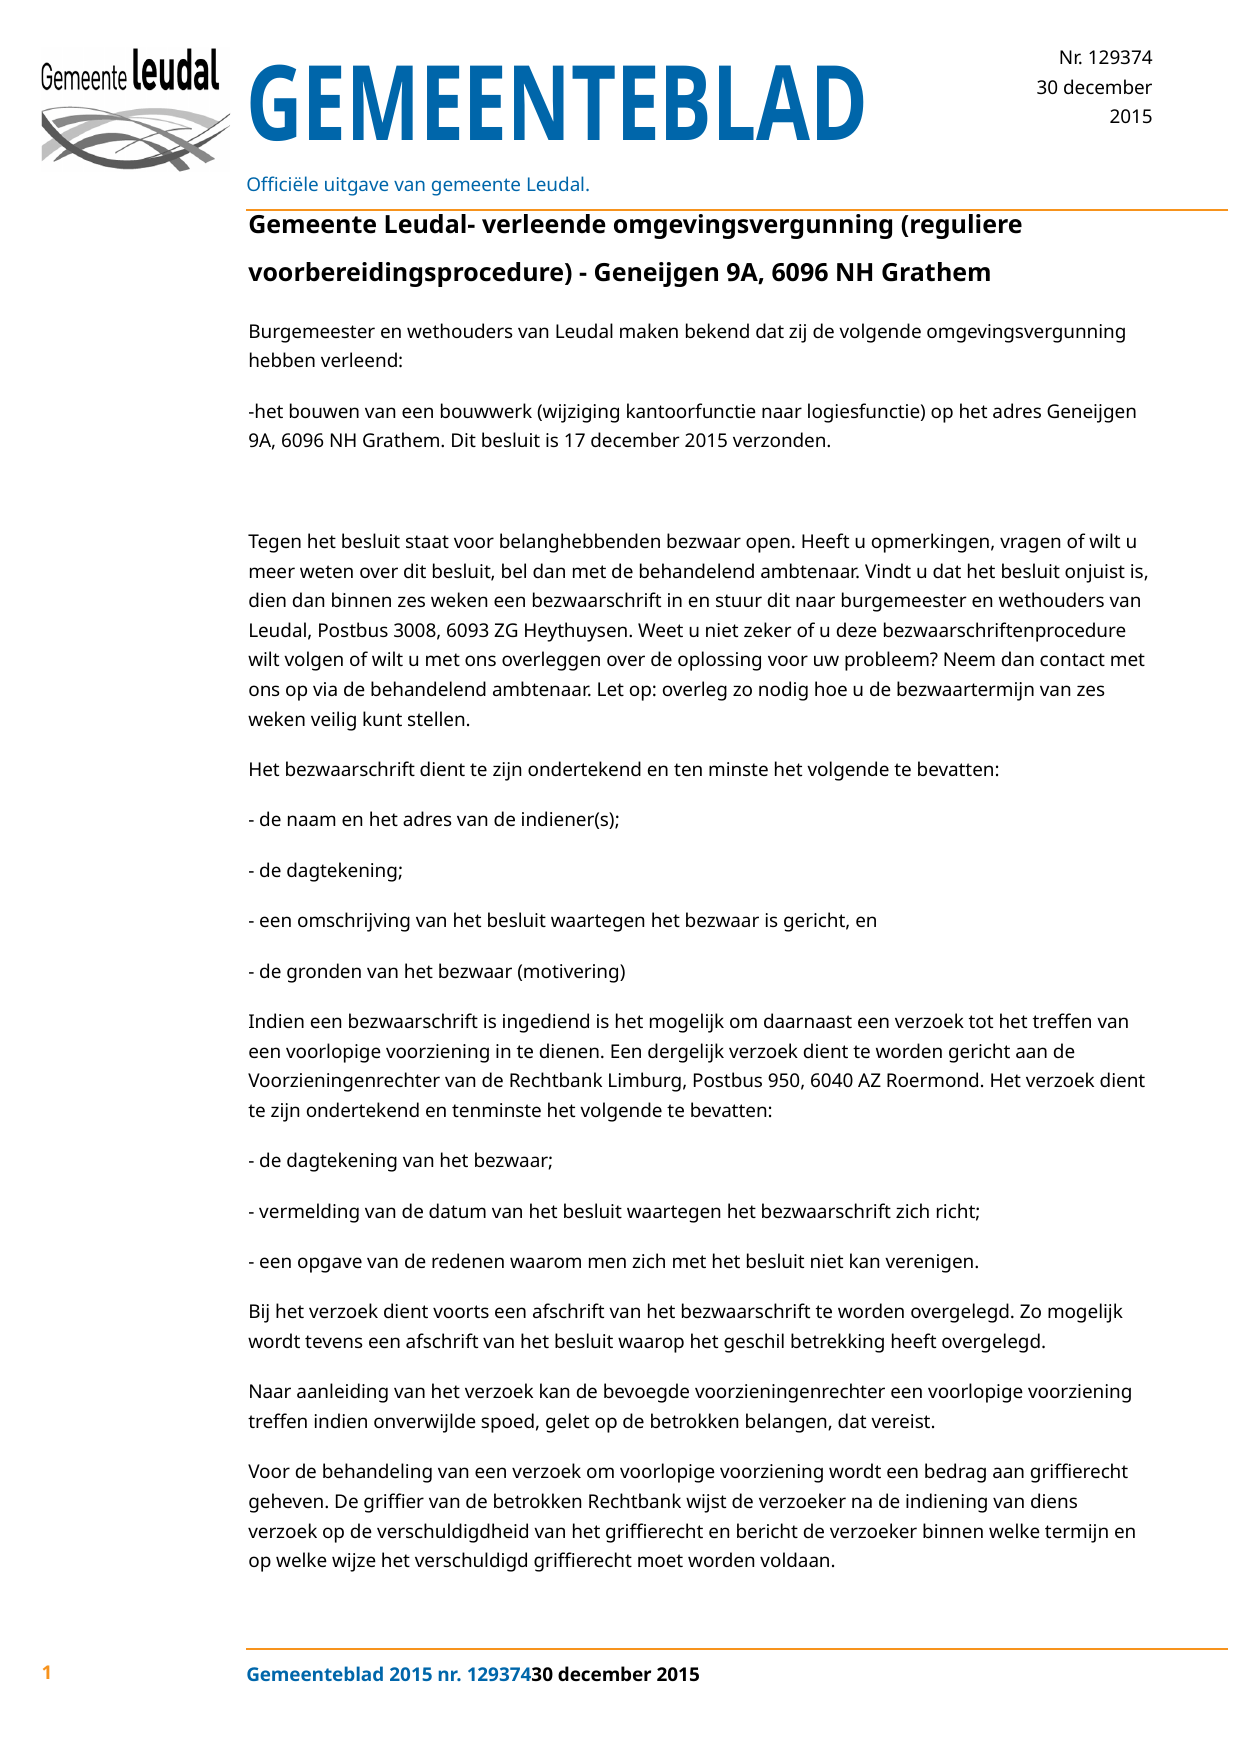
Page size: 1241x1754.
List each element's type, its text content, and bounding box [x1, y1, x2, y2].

text Gemeente Leudal- verleende omgevingsvergunning (reguliere voorbereidingsprocedure) - Geneijgen 9A, 6096 NH Grathem [248, 211, 1152, 288]
text - vermelding van de datum van het besluit waartegen het bezwaarschrift zich richt; [248, 1198, 1152, 1224]
text - een omschrijving van het besluit waartegen het bezwaar is gericht, en [248, 907, 1152, 933]
text Bij het verzoek dient voorts een afschrift van het bezwaarschrift te worden overgelegd. Zo mogelijk wordt tevens een afschrift van het besluit waarop het geschil betrekking heeft overgelegd. [248, 1299, 1152, 1354]
text -het bouwen van een bouwwerk (wijziging kantoorfunctie naar logiesfunctie) op het adres Geneijgen 9A, 6096 NH Grathem. Dit besluit is 17 december 2015 verzonden. [248, 398, 1152, 453]
text - de dagtekening van het bezwaar; [248, 1147, 1152, 1173]
text - een opgave van de redenen waarom men zich met het besluit niet kan verenigen. [248, 1248, 1152, 1274]
text Indien een bezwaarschrift is ingediend is het mogelijk om daarnaast een verzoek tot het treffen van een voorlopige voorziening in te dienen. Een dergelijk verzoek dient te worden gericht aan de Voorzieningenrechter van de Rechtbank Limburg, Postbus 950, 6040 AZ Roermond. Het verzoek dient te zijn ondertekend en tenminste het volgende te bevatten: [248, 1008, 1152, 1123]
text Tegen het besluit staat voor belanghebbenden bezwaar open. Heeft u opmerkingen, vragen of wilt u meer weten over dit besluit, bel dan met de behandelend ambtenaar. Vindt u dat het besluit onjuist is, dien dan binnen zes weken een bezwaarschrift in en stuur dit naar burgemeester en wethouders van Leudal, Postbus 3008, 6093 ZG Heythuysen. Weet u niet zeker of u deze bezwaarschriftenprocedure wilt volgen of wilt u met ons overleggen over de oplossing voor uw probleem? Neem dan contact met ons op via de behandelend ambtenaar. Let op: overleg zo nodig hoe u de bezwaartermijn van zes weken veilig kunt stellen. [248, 528, 1152, 732]
text - de gronden van het bezwaar (motivering) [248, 958, 1152, 984]
picture [41, 47, 231, 172]
text Het bezwaarschrift dient te zijn ondertekend en ten minste het volgende te bevatten: [248, 756, 1152, 782]
text Voor de behandeling van een verzoek om voorlopige voorziening wordt een bedrag aan griffierecht geheven. De griffier van de betrokken Rechtbank wijst de verzoeker na de indiening van diens verzoek op de verschuldigdheid van het griffierecht en bericht de verzoeker binnen welke termijn en op welke wijze het verschuldigd griffierecht moet worden voldaan. [248, 1459, 1152, 1573]
text Burgemeester en wethouders van Leudal maken bekend dat zij de volgende omgevingsvergunning hebben verleend: [248, 318, 1152, 373]
text - de dagtekening; [248, 857, 1152, 883]
text - de naam en het adres van de indiener(s); [248, 807, 1152, 832]
text Naar aanleiding van het verzoek kan de bevoegde voorzieningenrechter een voorlopige voorziening treffen indien onverwijlde spoed, gelet op de betrokken belangen, dat vereist. [248, 1379, 1152, 1434]
